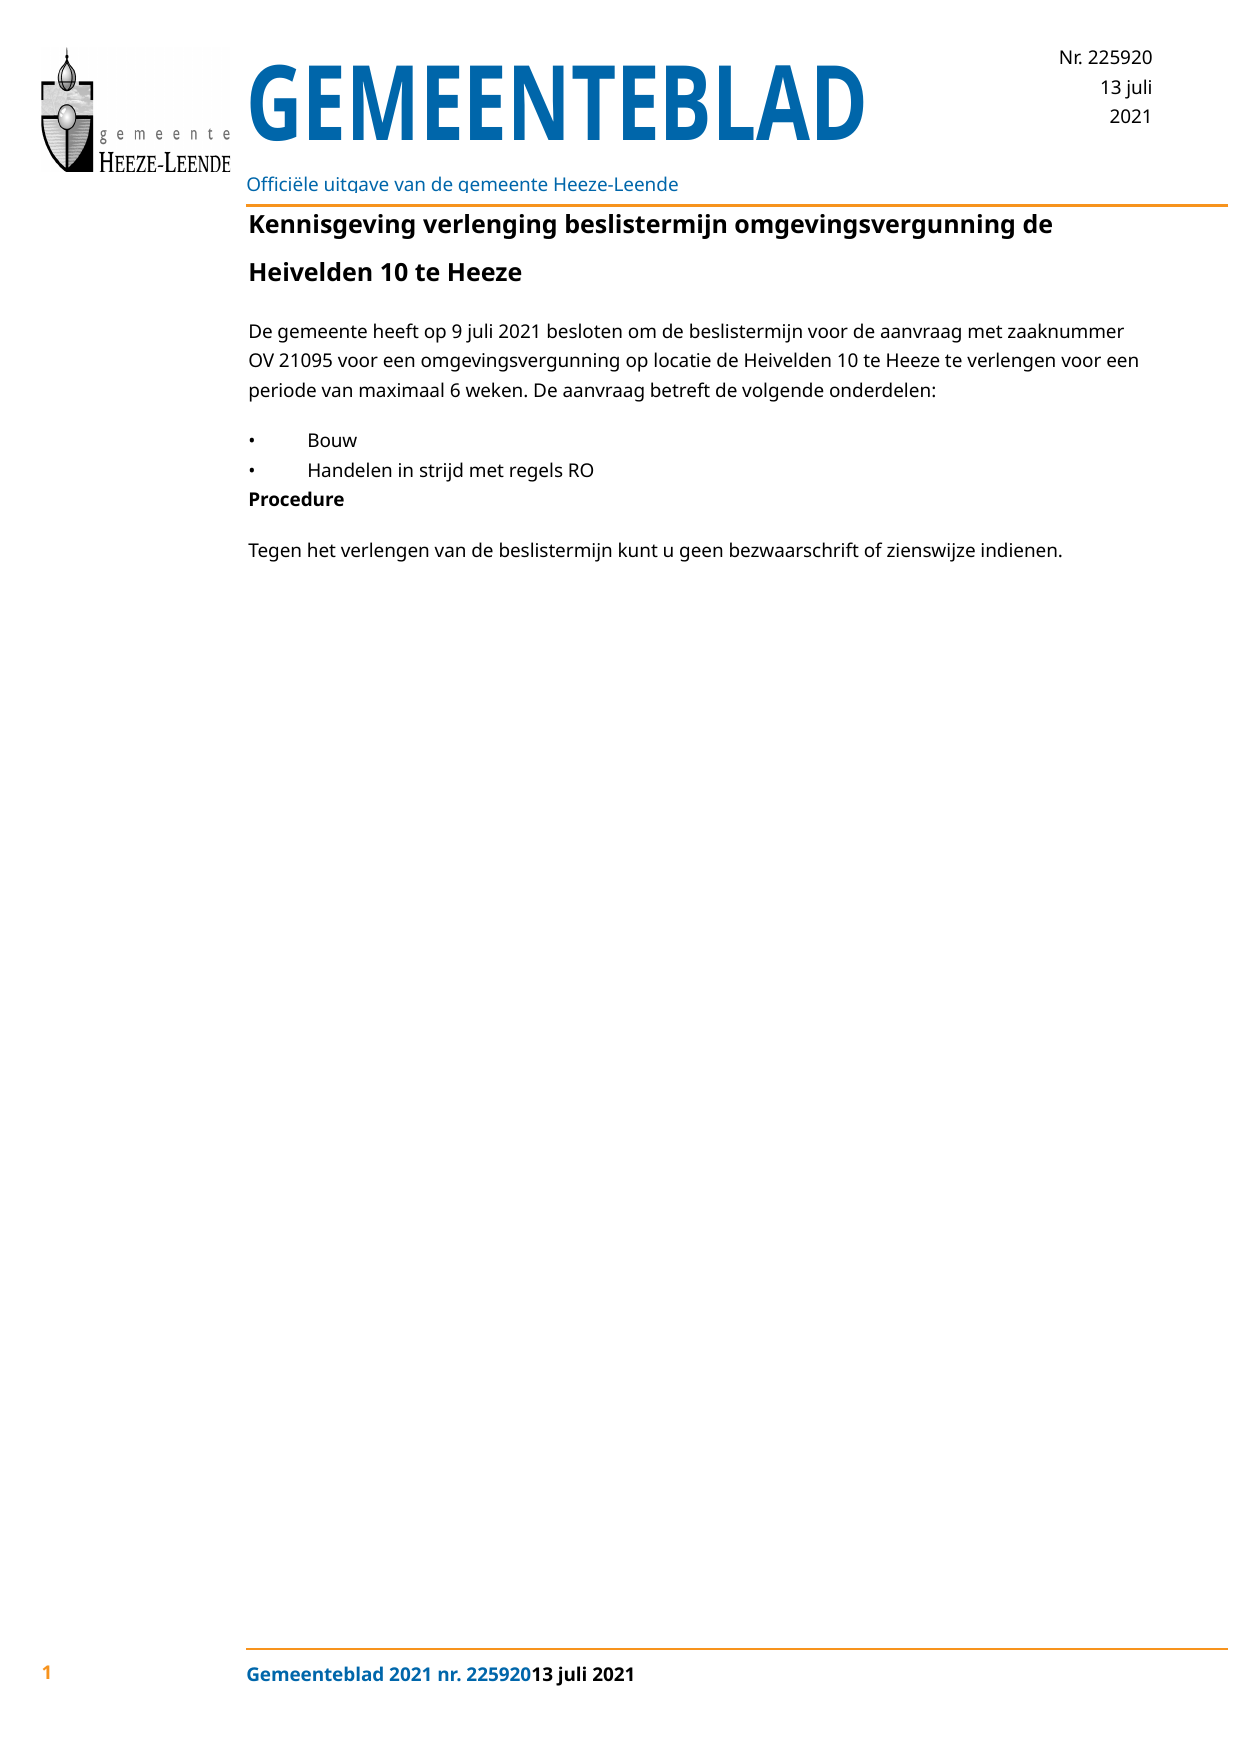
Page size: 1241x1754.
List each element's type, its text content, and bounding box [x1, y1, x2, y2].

list Bouw [248, 427, 1152, 453]
picture [41, 47, 231, 172]
text Procedure [248, 487, 1152, 512]
text De gemeente heeft op 9 juli 2021 besloten om de beslistermijn voor de aanvraag met zaaknummer OV 21095 voor een omgevingsvergunning op locatie de Heivelden 10 te Heeze te verlengen voor een periode van maximaal 6 weken. De aanvraag betreft de volgende onderdelen: [248, 318, 1152, 403]
text Tegen het verlengen van de beslistermijn kunt u geen bezwaarschrift of zienswijze indienen. [248, 537, 1152, 563]
list Handelen in strijd met regels RO [248, 457, 1152, 483]
text Kennisgeving verlenging beslistermijn omgevingsvergunning de Heivelden 10 te Heeze [248, 207, 1152, 288]
